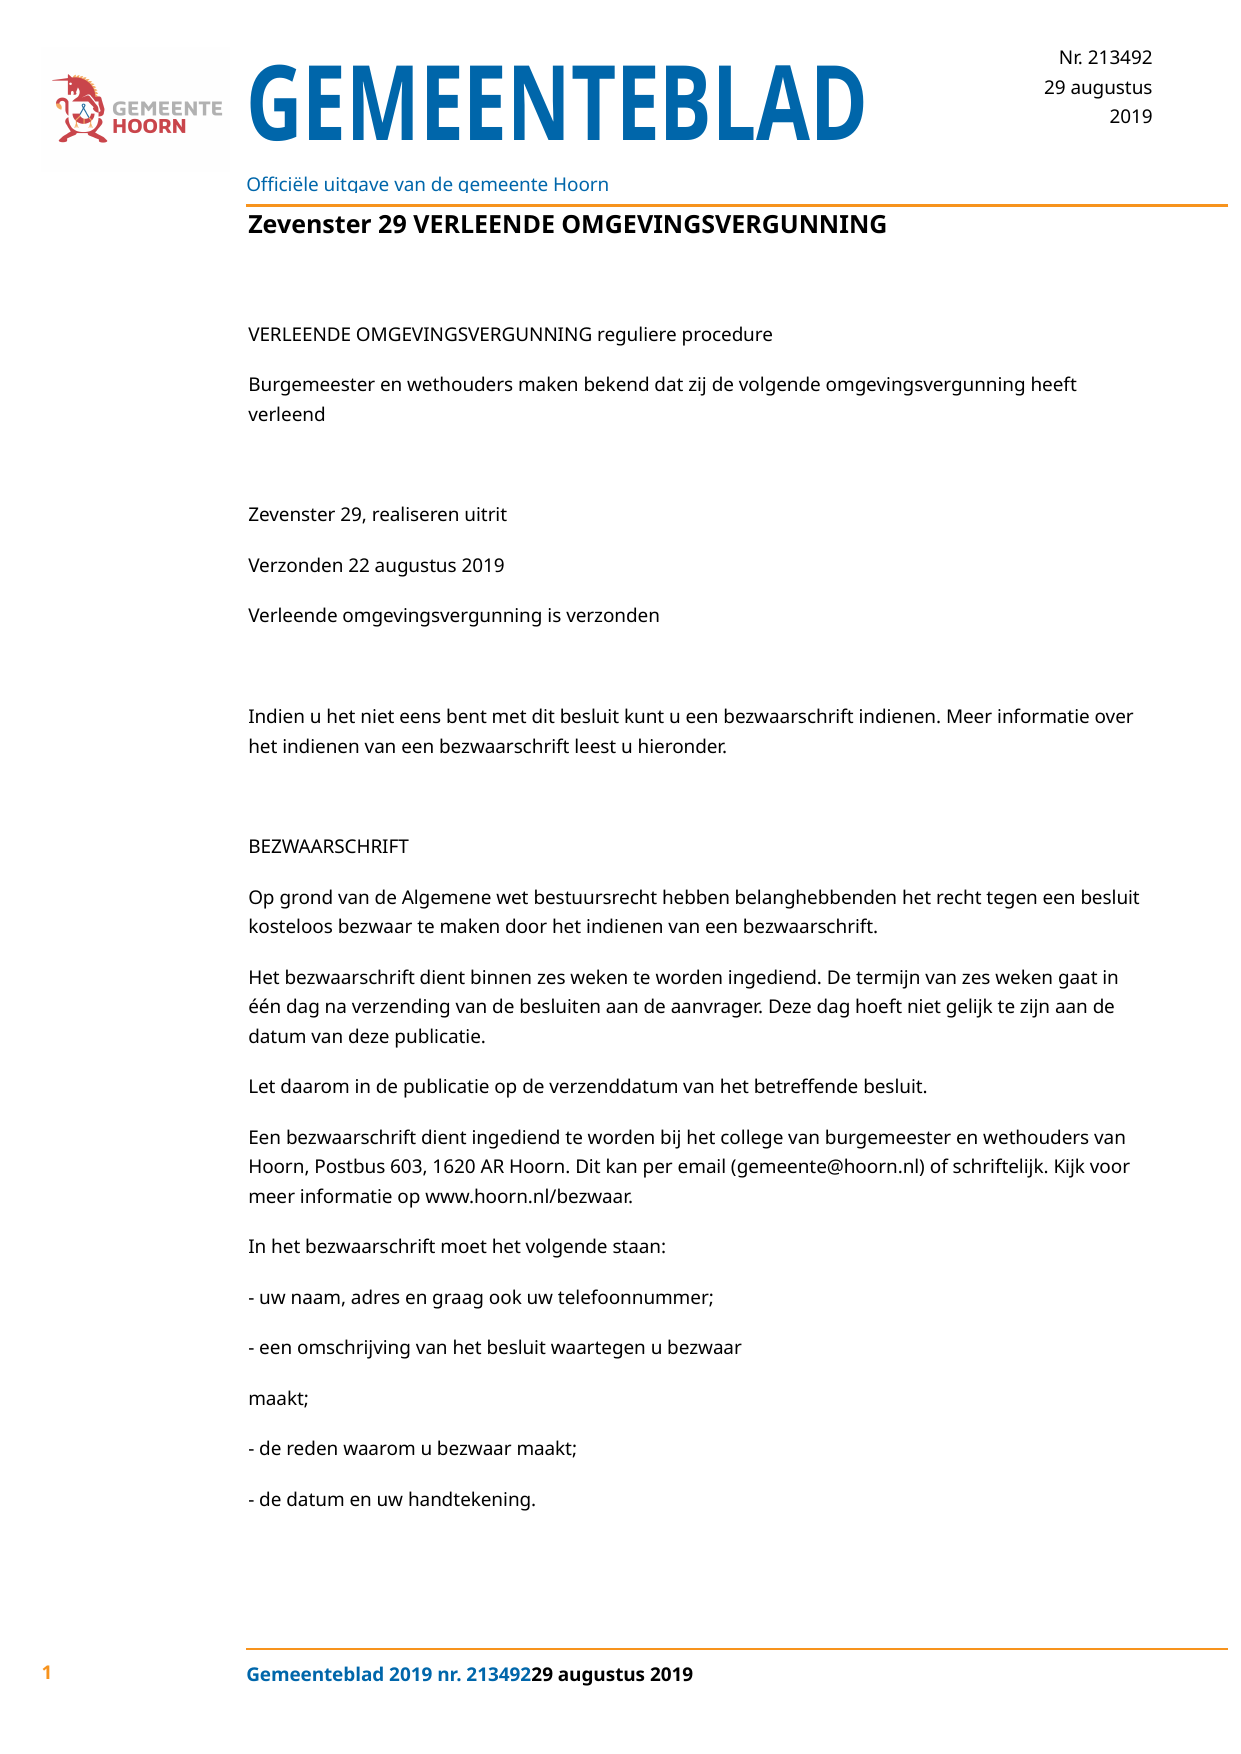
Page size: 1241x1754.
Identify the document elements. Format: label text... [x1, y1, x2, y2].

text Een bezwaarschrift dient ingediend te worden bij het college van burgemeester en wethouders van Hoorn, Postbus 603, 1620 AR Hoorn. Dit kan per email (gemeente@hoorn.nl) of schriftelijk. Kijk voor meer informatie op www.hoorn.nl/bezwaar. [248, 1124, 1152, 1209]
text In het bezwaarschrift moet het volgende staan: [248, 1234, 1152, 1259]
text BEZWAARSCHRIFT [248, 834, 1152, 859]
text - de datum en uw handtekening. [248, 1486, 1152, 1511]
text Het bezwaarschrift dient binnen zes weken te worden ingediend. De termijn van zes weken gaat in één dag na verzending van de besluiten aan de aanvrager. Deze dag hoeft niet gelijk te zijn aan de datum van deze publicatie. [248, 964, 1152, 1049]
text Zevenster 29, realiseren uitrit [248, 502, 1152, 527]
text - een omschrijving van het besluit waartegen u bezwaar [248, 1334, 1152, 1360]
text VERLEENDE OMGEVINGSVERGUNNING reguliere procedure [248, 321, 1152, 346]
text Verzonden 22 augustus 2019 [248, 552, 1152, 578]
text Op grond van de Algemene wet bestuursrecht hebben belanghebbenden het recht tegen een besluit kosteloos bezwaar te maken door het indienen van een bezwaarschrift. [248, 884, 1152, 939]
picture [41, 47, 231, 172]
text Verleende omgevingsvergunning is verzonden [248, 602, 1152, 628]
text Let daarom in de publicatie op de verzenddatum van het betreffende besluit. [248, 1074, 1152, 1099]
text Burgemeester en wethouders maken bekend dat zij de volgende omgevingsvergunning heeft verleend [248, 371, 1152, 426]
text - uw naam, adres en graag ook uw telefoonnummer; [248, 1284, 1152, 1310]
text Zevenster 29 VERLEENDE OMGEVINGSVERGUNNING [248, 207, 1152, 241]
text maakt; [248, 1385, 1152, 1411]
text - de reden waarom u bezwaar maakt; [248, 1435, 1152, 1461]
text Indien u het niet eens bent met dit besluit kunt u een bezwaarschrift indienen. Meer informatie over het indienen van een bezwaarschrift leest u hieronder. [248, 703, 1152, 758]
